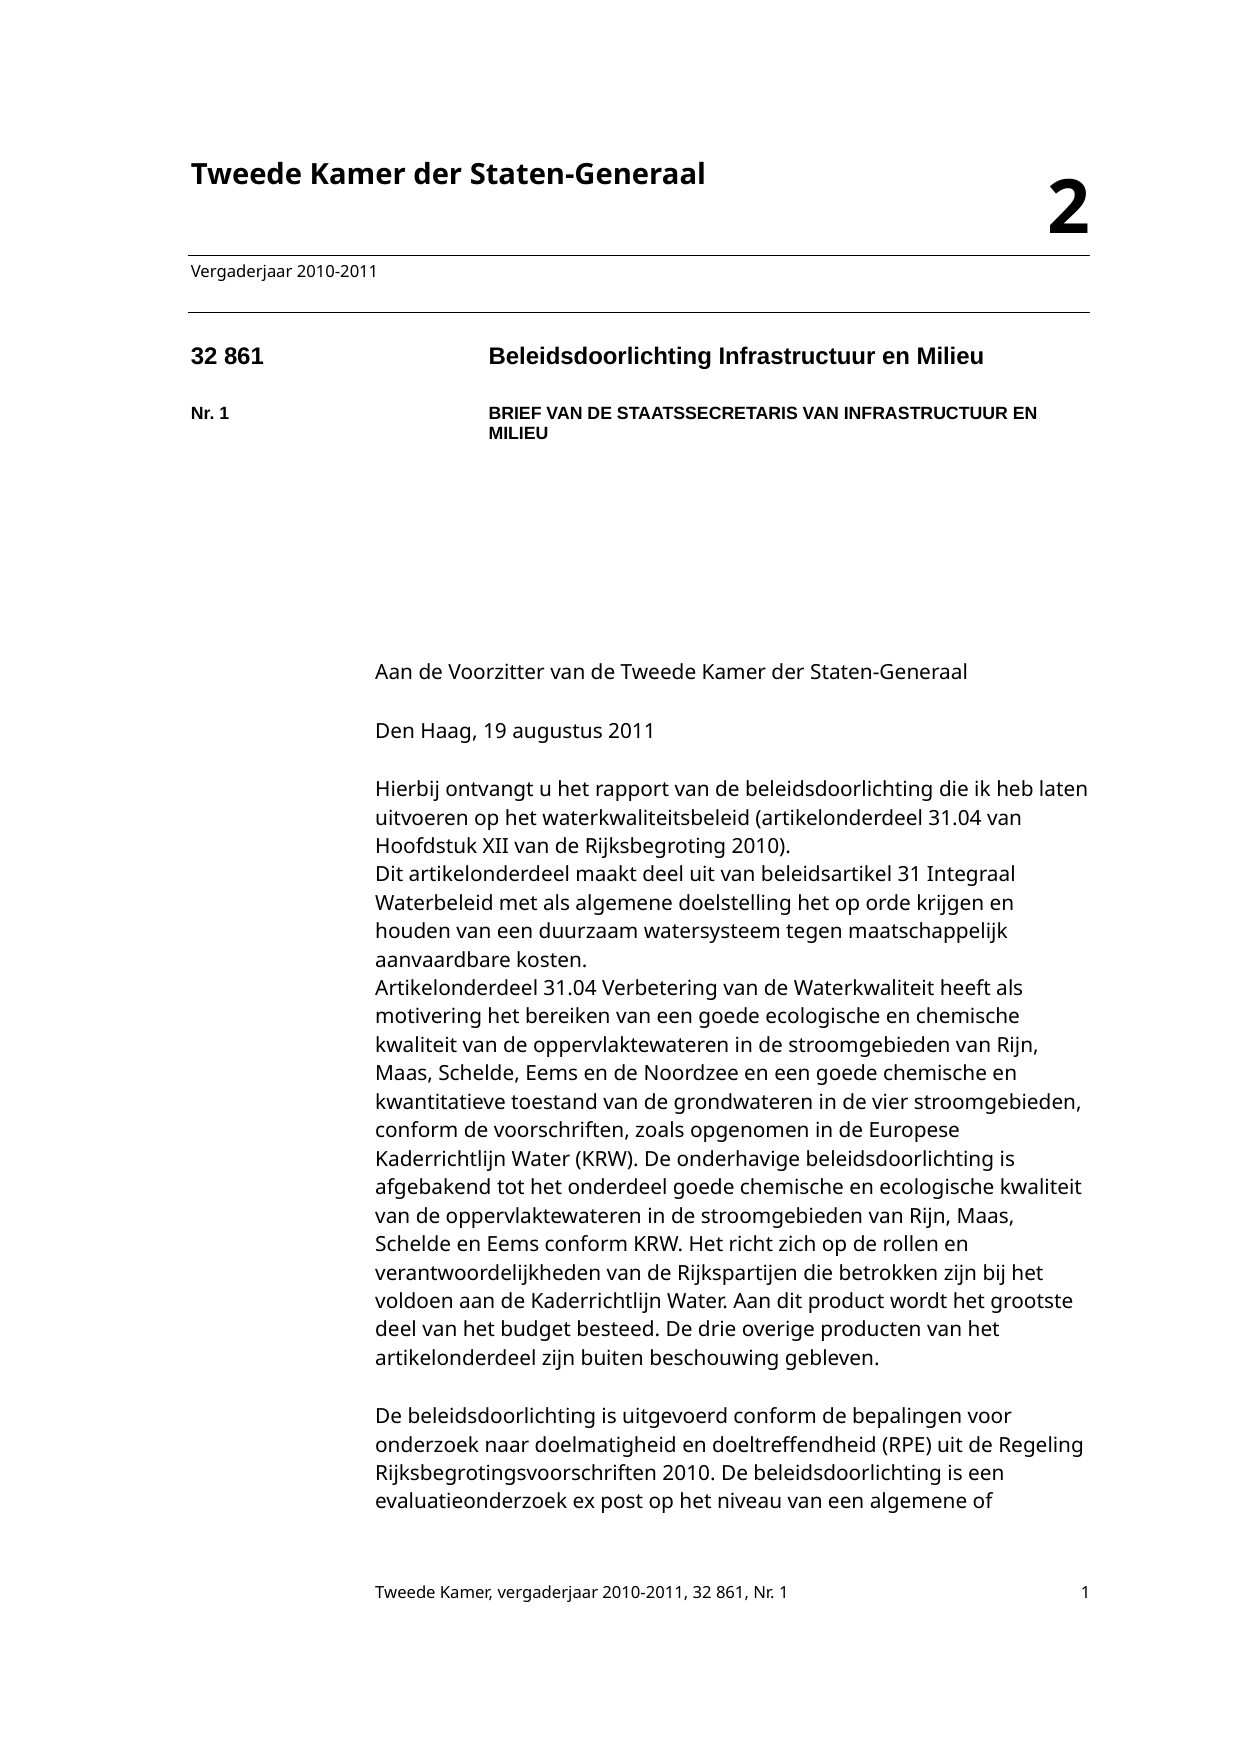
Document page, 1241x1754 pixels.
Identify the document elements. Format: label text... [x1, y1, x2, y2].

table_header Tweede Kamer der Staten-Generaal [188, 150, 909, 255]
table_cell Nr. 1 [188, 399, 485, 539]
table_cell [485, 256, 1090, 312]
text De beleidsdoorlichting is uitgevoerd conform de bepalingen voor onderzoek naar doelmatigheid en doeltreffendheid (RPE) uit de Regeling Rijksbegrotingsvoorschriften 2010. De beleidsdoorlichting is een evaluatieonderzoek ex post op het niveau van een algemene of [375, 1401, 1090, 1515]
text Aan de Voorzitter van de Tweede Kamer der Staten-Generaal [375, 657, 1090, 686]
table_cell Vergaderjaar 2010-2011 [188, 256, 485, 312]
table_cell [485, 313, 1090, 339]
table_cell Beleidsdoorlichting Infrastructuur en Milieu [485, 339, 1090, 399]
table_header 2 [910, 150, 1090, 255]
table_cell [188, 313, 485, 339]
table_cell 32 861 [188, 339, 485, 399]
text Hierbij ontvangt u het rapport van de beleidsdoorlichting die ik heb laten uitvoeren op het waterkwaliteitsbeleid (artikelonderdeel 31.04 van Hoofdstuk XII van de Rijksbegroting 2010). [375, 774, 1090, 859]
text Den Haag, 19 augustus 2011 [375, 716, 1090, 744]
text Artikelonderdeel 31.04 Verbetering van de Waterkwaliteit heeft als motivering het bereiken van een goede ecologische en chemische kwaliteit van de oppervlaktewateren in de stroomgebieden van Rijn, Maas, Schelde, Eems en de Noordzee en een goede chemische en kwantitatieve toestand van de grondwateren in de vier stroomgebieden, conform de voorschriften, zoals opgenomen in de Europese Kaderrichtlijn Water (KRW). De onderhavige beleidsdoorlichting is afgebakend tot het onderdeel goede chemische en ecologische kwaliteit van de oppervlaktewateren in de stroomgebieden van Rijn, Maas, Schelde en Eems conform KRW. Het richt zich op de rollen en verantwoordelijkheden van de Rijkspartijen die betrokken zijn bij het voldoen aan de Kaderrichtlijn Water. Aan dit product wordt het grootste deel van het budget besteed. De drie overige producten van het artikelonderdeel zijn buiten beschouwing gebleven. [375, 973, 1090, 1371]
text Dit artikelonderdeel maakt deel uit van beleidsartikel 31 Integraal Waterbeleid met als algemene doelstelling het op orde krijgen en houden van een duurzaam watersysteem tegen maatschappelijk aanvaardbare kosten. [375, 859, 1090, 973]
table_cell BRIEF VAN DE STAATSSECRETARIS VAN INFRASTRUCTUUR EN MILIEU [485, 399, 1090, 539]
